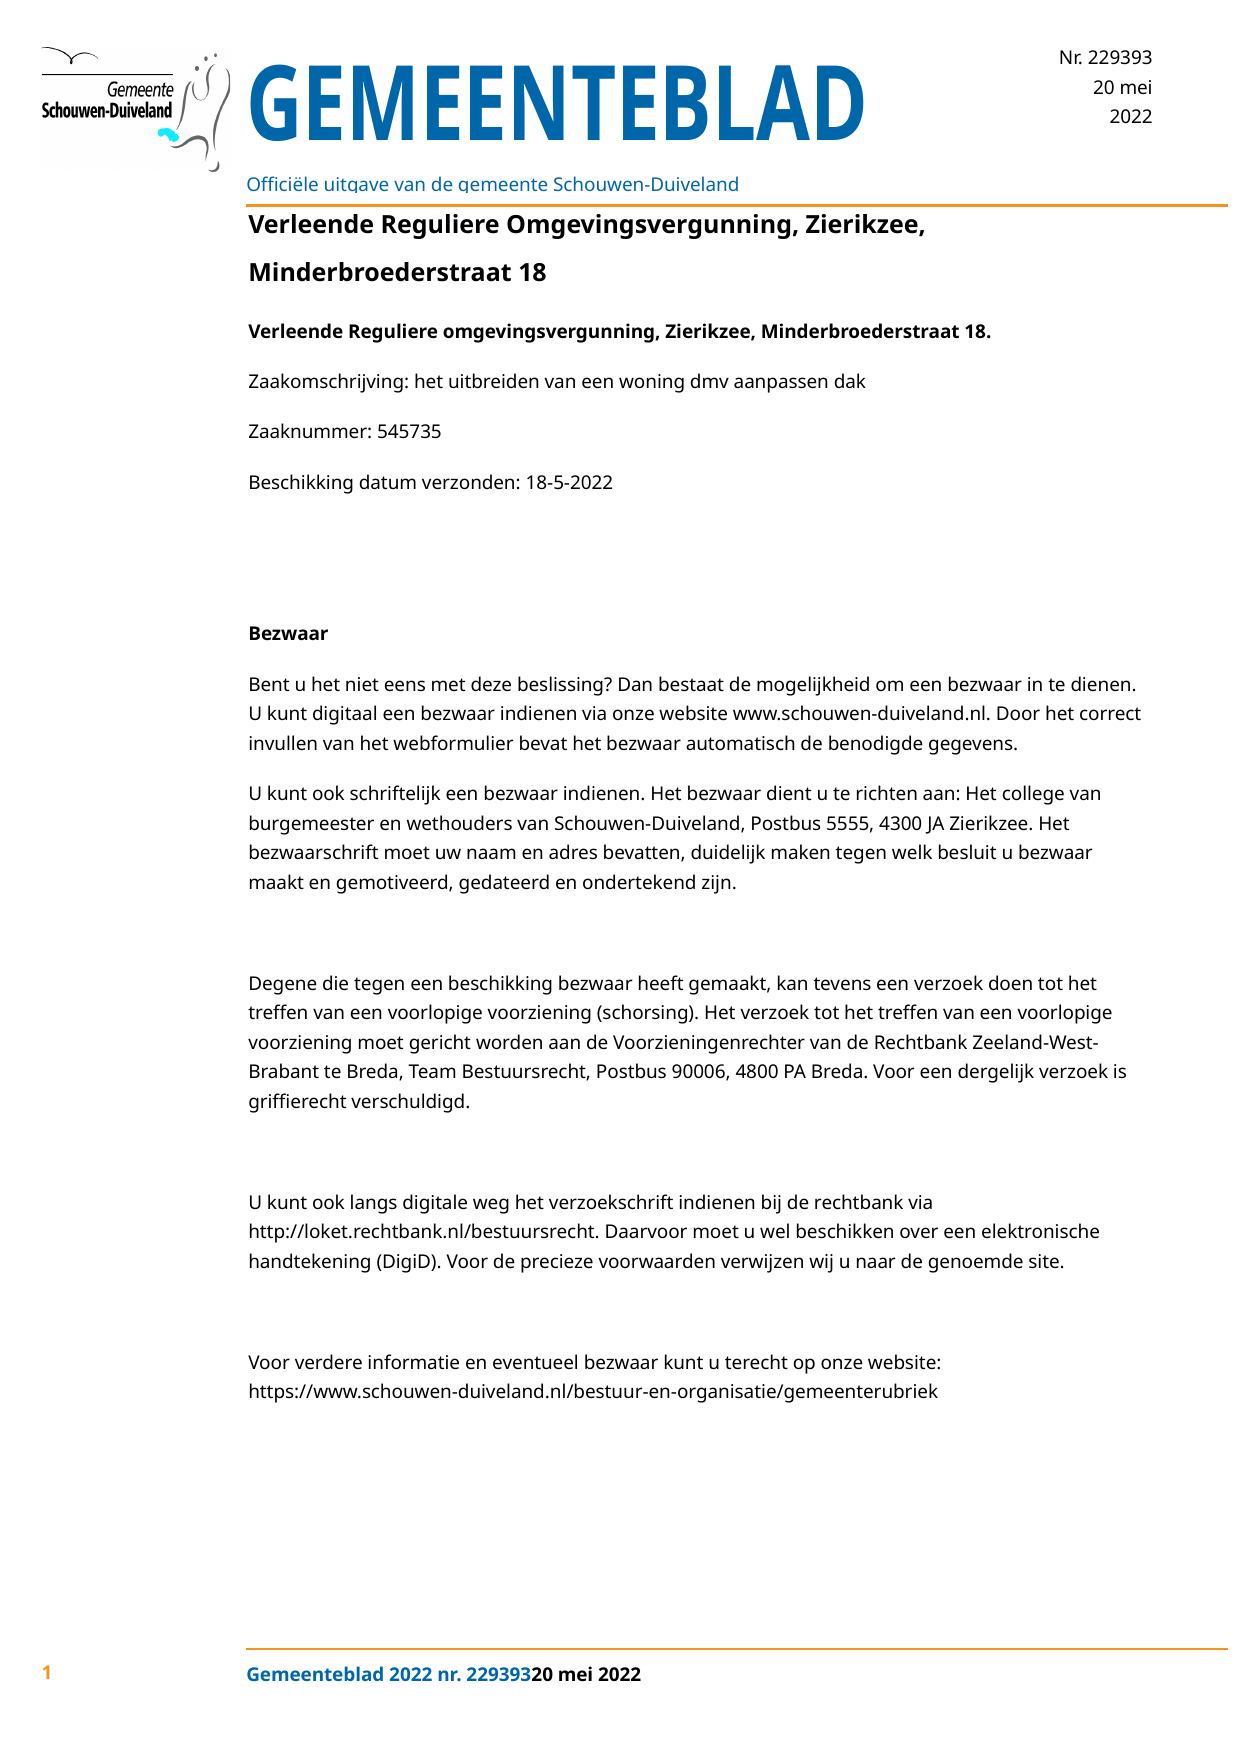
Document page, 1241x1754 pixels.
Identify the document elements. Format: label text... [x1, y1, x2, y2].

text Bezwaar [248, 620, 1152, 646]
picture [41, 47, 231, 172]
text Verleende Reguliere omgevingsvergunning, Zierikzee, Minderbroederstraat 18. [248, 318, 1152, 344]
text Verleende Reguliere Omgevingsvergunning, Zierikzee, Minderbroederstraat 18 [248, 207, 1152, 288]
text Degene die tegen een beschikking bezwaar heeft gemaakt, kan tevens een verzoek doen tot het treffen van een voorlopige voorziening (schorsing). Het verzoek tot het treffen van een voorlopige voorziening moet gericht worden aan de Voorzieningenrechter van de Rechtbank Zeeland-West-Brabant te Breda, Team Bestuursrecht, Postbus 90006, 4800 PA Breda. Voor een dergelijk verzoek is griffierecht verschuldigd. [248, 970, 1152, 1114]
text Zaaknummer: 545735 [248, 419, 1152, 444]
text Beschikking datum verzonden: 18-5-2022 [248, 469, 1152, 495]
text Zaakomschrijving: het uitbreiden van een woning dmv aanpassen dak [248, 368, 1152, 394]
text Voor verdere informatie en eventueel bezwaar kunt u terecht op onze website: https://www.schouwen-duiveland.nl/bestuur-en-organisatie/gemeenterubriek [248, 1349, 1152, 1404]
text Bent u het niet eens met deze beslissing? Dan bestaat de mogelijkheid om een bezwaar in te dienen. U kunt digitaal een bezwaar indienen via onze website www.schouwen-duiveland.nl. Door het correct invullen van het webformulier bevat het bezwaar automatisch de benodigde gegevens. [248, 671, 1152, 756]
text U kunt ook schriftelijk een bezwaar indienen. Het bezwaar dient u te richten aan: Het college van burgemeester en wethouders van Schouwen-Duiveland, Postbus 5555, 4300 JA Zierikzee. Het bezwaarschrift moet uw naam en adres bevatten, duidelijk maken tegen welk besluit u bezwaar maakt en gemotiveerd, gedateerd en ondertekend zijn. [248, 780, 1152, 895]
text U kunt ook langs digitale weg het verzoekschrift indienen bij de rechtbank via http://loket.rechtbank.nl/bestuursrecht. Daarvoor moet u wel beschikken over een elektronische handtekening (DigiD). Voor de precieze voorwaarden verwijzen wij u naar de genoemde site. [248, 1189, 1152, 1274]
